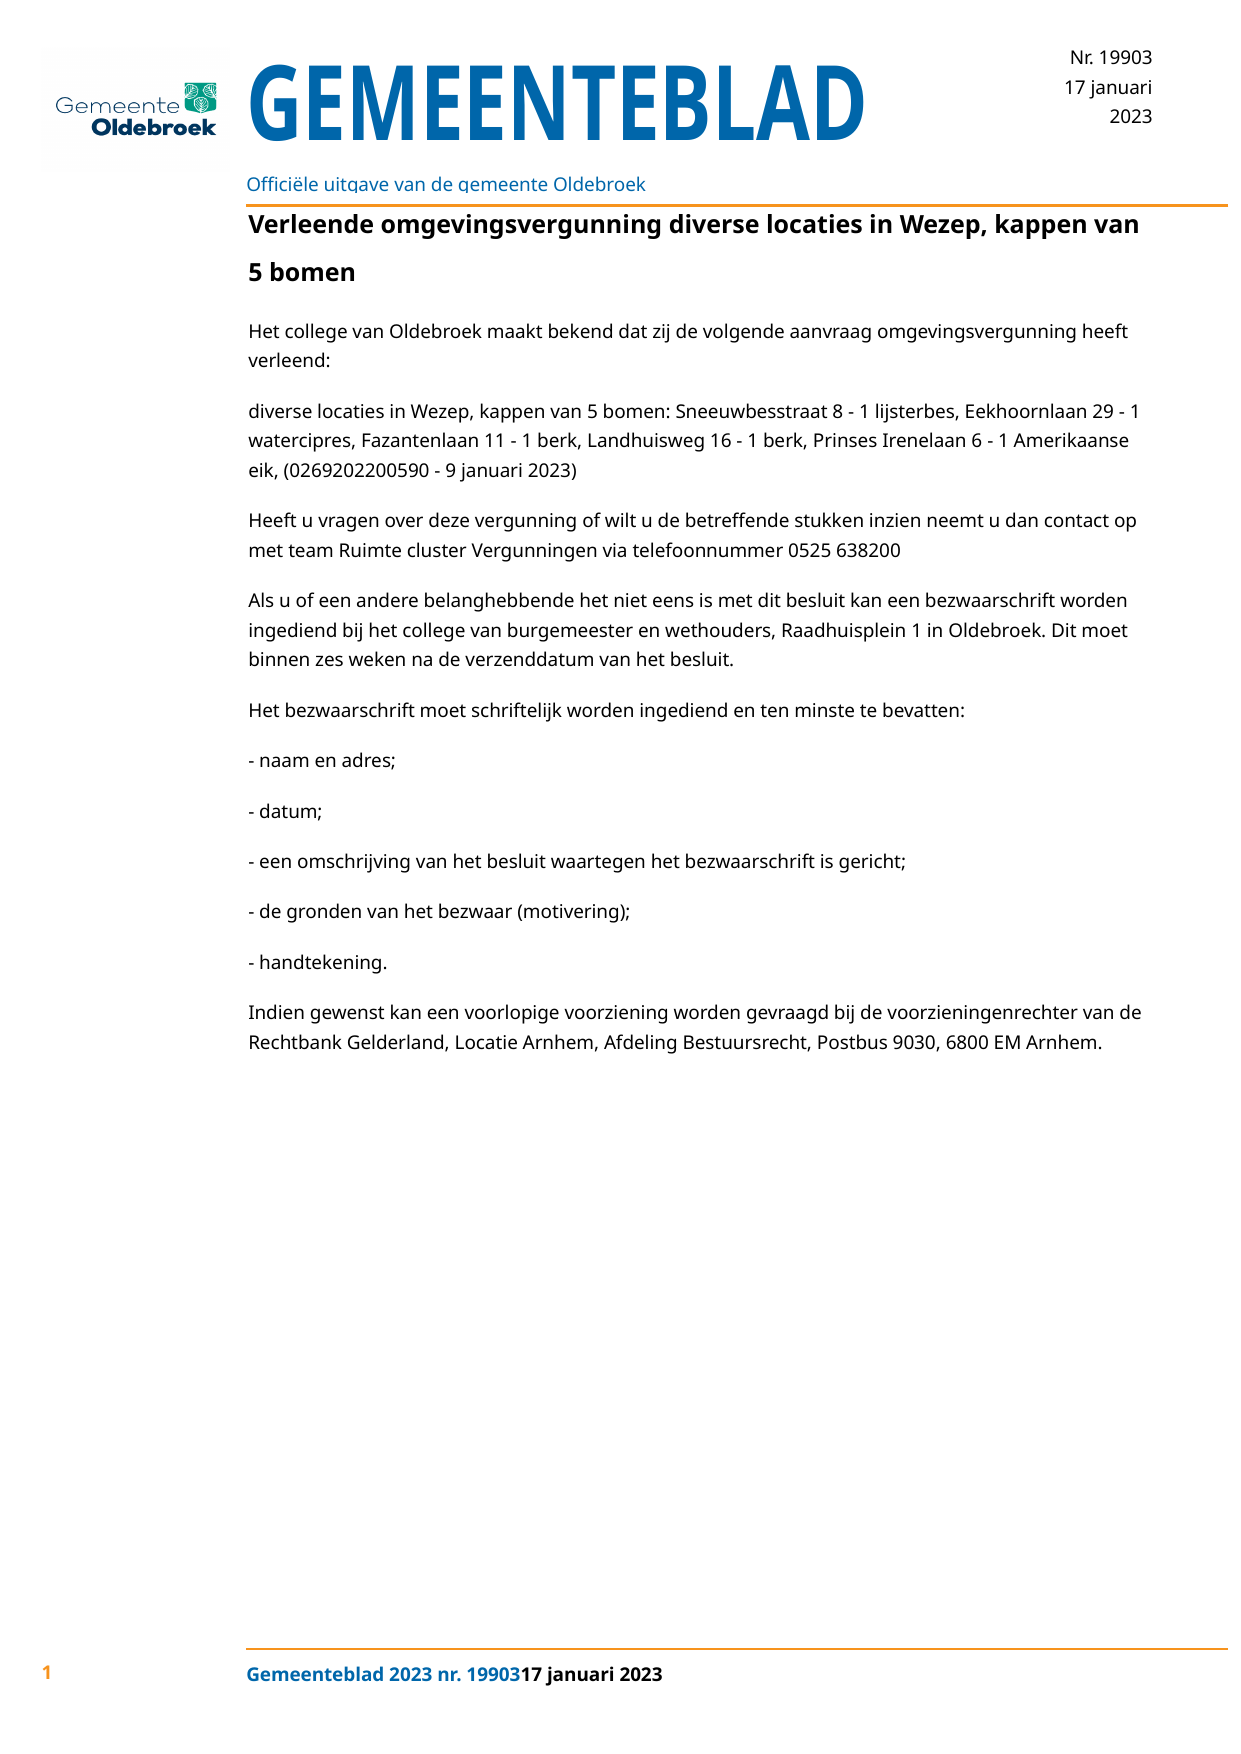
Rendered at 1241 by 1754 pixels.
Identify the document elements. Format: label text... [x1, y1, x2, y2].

text Het college van Oldebroek maakt bekend dat zij de volgende aanvraag omgevingsvergunning heeft verleend: [248, 318, 1152, 373]
text - datum; [248, 798, 1152, 824]
text Als u of een andere belanghebbende het niet eens is met dit besluit kan een bezwaarschrift worden ingediend bij het college van burgemeester en wethouders, Raadhuisplein 1 in Oldebroek. Dit moet binnen zes weken na de verzenddatum van het besluit. [248, 587, 1152, 672]
text - naam en adres; [248, 747, 1152, 773]
text Indien gewenst kan een voorlopige voorziening worden gevraagd bij de voorzieningenrechter van de Rechtbank Gelderland, Locatie Arnhem, Afdeling Bestuursrecht, Postbus 9030, 6800 EM Arnhem. [248, 999, 1152, 1055]
picture [41, 47, 231, 172]
text Verleende omgevingsvergunning diverse locaties in Wezep, kappen van 5 bomen [248, 207, 1152, 288]
text - handtekening. [248, 949, 1152, 975]
text - de gronden van het bezwaar (motivering); [248, 899, 1152, 924]
text diverse locaties in Wezep, kappen van 5 bomen: Sneeuwbesstraat 8 - 1 lijsterbes, Eekhoornlaan 29 - 1 watercipres, Fazantenlaan 11 - 1 berk, Landhuisweg 16 - 1 berk, Prinses Irenelaan 6 - 1 Amerikaanse eik, (0269202200590 - 9 januari 2023) [248, 398, 1152, 483]
text Het bezwaarschrift moet schriftelijk worden ingediend en ten minste te bevatten: [248, 697, 1152, 723]
text - een omschrijving van het besluit waartegen het bezwaarschrift is gericht; [248, 848, 1152, 874]
text Heeft u vragen over deze vergunning of wilt u de betreffende stukken inzien neemt u dan contact op met team Ruimte cluster Vergunningen via telefoonnummer 0525 638200 [248, 507, 1152, 563]
